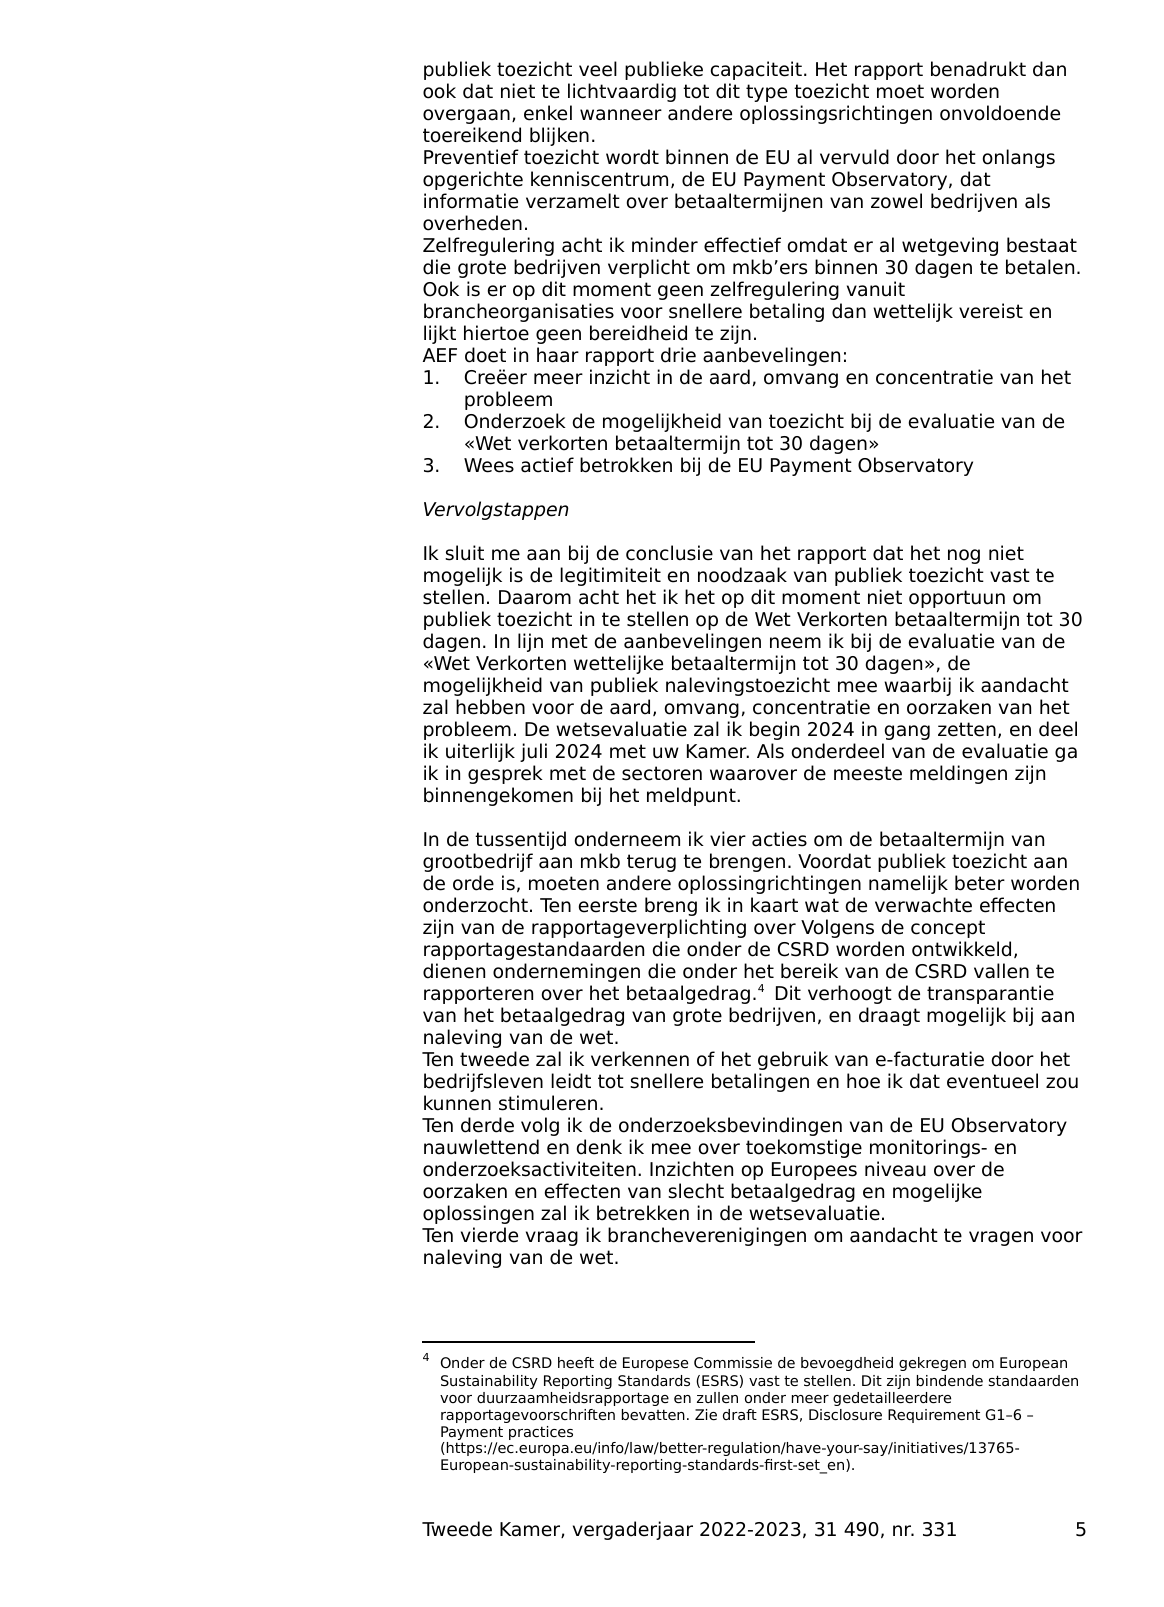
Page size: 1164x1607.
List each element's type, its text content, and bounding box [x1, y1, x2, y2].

text Ten tweede zal ik verkennen of het gebruik van e-facturatie door het bedrijfsleven leidt tot snellere betalingen en hoe ik dat eventueel zou kunnen stimuleren. [422, 1049, 1087, 1115]
text In de tussentijd onderneem ik vier acties om de betaaltermijn van grootbedrijf aan mkb terug te brengen. Voordat publiek toezicht aan de orde is, moeten andere oplossingrichtingen namelijk beter worden onderzocht. Ten eerste breng ik in kaart wat de verwachte effecten zijn van de rapportageverplichting over Volgens de concept rapportagestandaarden die onder de CSRD worden ontwikkeld, dienen ondernemingen die onder het bereik van de CSRD vallen te rapporteren over het betaalgedrag. Dit verhoogt de transparantie van het betaalgedrag van grote bedrijven, en draagt mogelijk bij aan naleving van de wet. [422, 829, 1087, 1049]
text 1. Creëer meer inzicht in de aard, omvang en concentratie van het probleem [422, 367, 1087, 411]
subtitle Vervolgstappen [422, 499, 1087, 521]
text 3. Wees actief betrokken bij de EU Payment Observatory [422, 455, 1087, 477]
text Ten derde volg ik de onderzoeksbevindingen van de EU Observatory nauwlettend en denk ik mee over toekomstige monitorings- en onderzoeksactiviteiten. Inzichten op Europees niveau over de oorzaken en effecten van slecht betaalgedrag en mogelijke oplossingen zal ik betrekken in de wetsevaluatie. [422, 1115, 1087, 1224]
text Zelfregulering acht ik minder effectief omdat er al wetgeving bestaat die grote bedrijven verplicht om mkb’ers binnen 30 dagen te betalen. Ook is er op dit moment geen zelfregulering vanuit brancheorganisaties voor snellere betaling dan wettelijk vereist en lijkt hiertoe geen bereidheid te zijn. [422, 235, 1087, 345]
text AEF doet in haar rapport drie aanbevelingen: [422, 345, 1087, 367]
text 2. Onderzoek de mogelijkheid van toezicht bij de evaluatie van de «Wet verkorten betaaltermijn tot 30 dagen» [422, 411, 1087, 455]
text publiek toezicht veel publieke capaciteit. Het rapport benadrukt dan ook dat niet te lichtvaardig tot dit type toezicht moet worden overgaan, enkel wanneer andere oplossingsrichtingen onvoldoende toereikend blijken. [422, 59, 1087, 147]
text Preventief toezicht wordt binnen de EU al vervuld door het onlangs opgerichte kenniscentrum, de EU Payment Observatory, dat informatie verzamelt over betaaltermijnen van zowel bedrijven als overheden. [422, 147, 1087, 235]
text Ten vierde vraag ik brancheverenigingen om aandacht te vragen voor naleving van de wet. [422, 1224, 1087, 1268]
text Ik sluit me aan bij de conclusie van het rapport dat het nog niet mogelijk is de legitimiteit en noodzaak van publiek toezicht vast te stellen. Daarom acht het ik het op dit moment niet opportuun om publiek toezicht in te stellen op de Wet Verkorten betaaltermijn tot 30 dagen. In lijn met de aanbevelingen neem ik bij de evaluatie van de «Wet Verkorten wettelijke betaaltermijn tot 30 dagen», de mogelijkheid van publiek nalevingstoezicht mee waarbij ik aandacht zal hebben voor de aard, omvang, concentratie en oorzaken van het probleem. De wetsevaluatie zal ik begin 2024 in gang zetten, en deel ik uiterlijk juli 2024 met uw Kamer. Als onderdeel van de evaluatie ga ik in gesprek met de sectoren waarover de meeste meldingen zijn binnengekomen bij het meldpunt. [422, 543, 1087, 807]
text Onder de CSRD heeft de Europese Commissie de bevoegdheid gekregen om European Sustainability Reporting Standards (ESRS) vast te stellen. Dit zijn bindende standaarden voor duurzaamheidsrapportage en zullen onder meer gedetailleerdere rapportagevoorschriften bevatten. Zie draft ESRS, Disclosure Requirement G1–6 – Payment practices (https://ec.europa.eu/info/law/better-regulation/have-your-say/initiatives/13765-European-sustainability-reporting-standards-first-set_en). [422, 1351, 1087, 1474]
